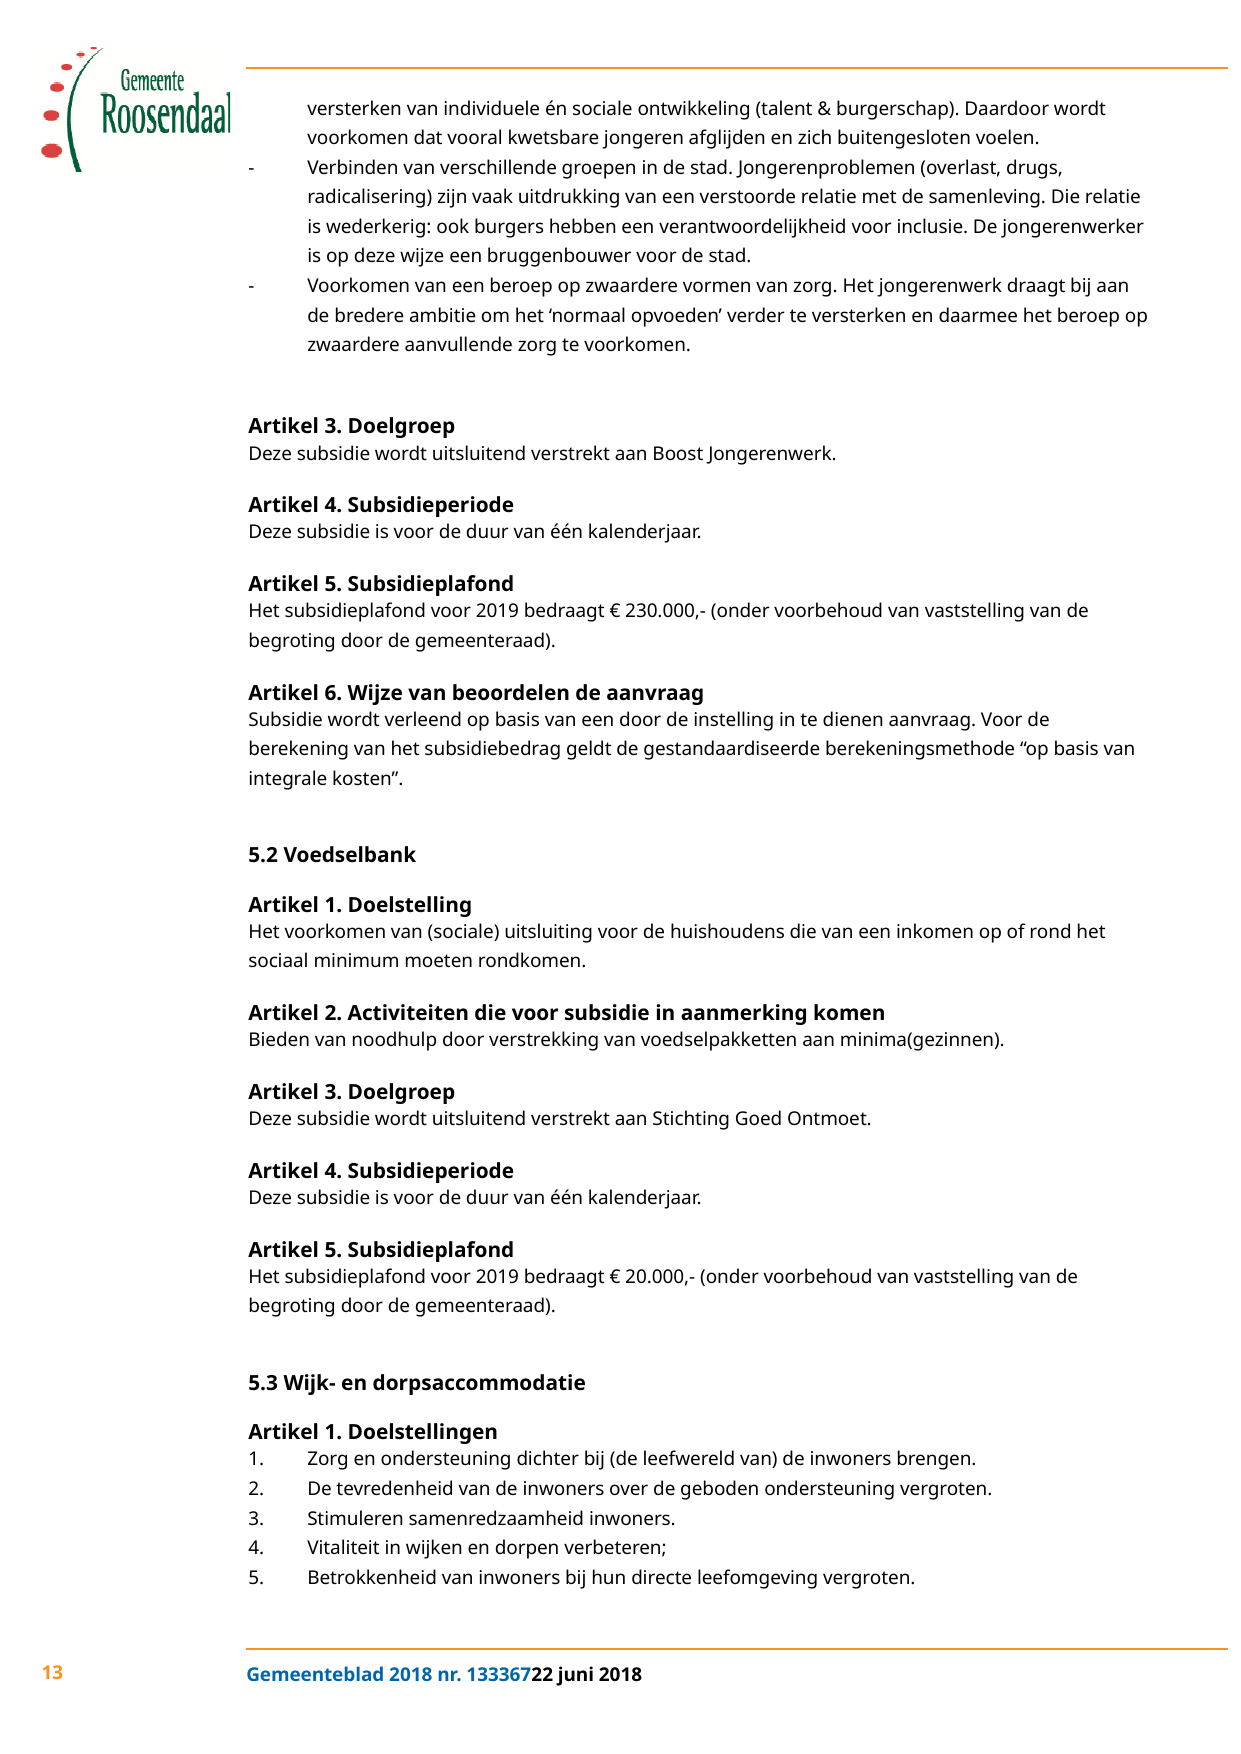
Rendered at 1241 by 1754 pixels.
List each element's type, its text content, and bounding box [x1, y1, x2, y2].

text Artikel 6. Wijze van beoordelen de aanvraag [248, 678, 1152, 706]
text Artikel 5. Subsidieplafond [248, 569, 1152, 598]
text Het voorkomen van (sociale) uitsluiting voor de huishoudens die van een inkomen op of rond het sociaal minimum moeten rondkomen. [248, 918, 1152, 973]
text 5.3 Wijk- en dorpsaccommodatie [248, 1368, 1152, 1396]
text Het subsidieplafond voor 2019 bedraagt € 230.000,- (onder voorbehoud van vaststelling van de begroting door de gemeenteraad). [248, 598, 1152, 653]
list De tevredenheid van de inwoners over de geboden ondersteuning vergroten. [248, 1475, 1152, 1501]
text Artikel 4. Subsidieperiode [248, 1156, 1152, 1184]
text Deze subsidie wordt uitsluitend verstrekt aan Boost Jongerenwerk. [248, 440, 1152, 466]
list versterken van individuele én sociale ontwikkeling (talent & burgerschap). Daardoor wordt voorkomen dat vooral kwetsbare jongeren afglijden en zich buitengesloten voelen. [248, 95, 1152, 150]
text Deze subsidie wordt uitsluitend verstrekt aan Stichting Goed Ontmoet. [248, 1105, 1152, 1131]
list Voorkomen van een beroep op zwaardere vormen van zorg. Het jongerenwerk draagt bij aan de bredere ambitie om het ‘normaal opvoeden’ verder te versterken en daarmee het beroep op zwaardere aanvullende zorg te voorkomen. [248, 272, 1152, 357]
text Artikel 1. Doelstellingen [248, 1417, 1152, 1446]
text 5.2 Voedselbank [248, 840, 1152, 869]
text Subsidie wordt verleend op basis van een door de instelling in te dienen aanvraag. Voor de berekening van het subsidiebedrag geldt de gestandaardiseerde berekeningsmethode “op basis van integrale kosten”. [248, 706, 1152, 791]
text Het subsidieplafond voor 2019 bedraagt € 20.000,- (onder voorbehoud van vaststelling van de begroting door de gemeenteraad). [248, 1263, 1152, 1318]
picture [41, 47, 231, 172]
text Artikel 3. Doelgroep [248, 1077, 1152, 1105]
text Artikel 5. Subsidieplafond [248, 1235, 1152, 1263]
list Betrokkenheid van inwoners bij hun directe leefomgeving vergroten. [248, 1564, 1152, 1590]
text Deze subsidie is voor de duur van één kalenderjaar. [248, 1184, 1152, 1210]
text Artikel 2. Activiteiten die voor subsidie in aanmerking komen [248, 998, 1152, 1027]
text Artikel 4. Subsidieperiode [248, 490, 1152, 519]
text Bieden van noodhulp door verstrekking van voedselpakketten aan minima(gezinnen). [248, 1027, 1152, 1052]
text Artikel 3. Doelgroep [248, 411, 1152, 440]
text Deze subsidie is voor de duur van één kalenderjaar. [248, 519, 1152, 544]
text Artikel 1. Doelstelling [248, 890, 1152, 918]
list Zorg en ondersteuning dichter bij (de leefwereld van) de inwoners brengen. [248, 1446, 1152, 1471]
list Vitaliteit in wijken en dorpen verbeteren; [248, 1534, 1152, 1560]
list Stimuleren samenredzaamheid inwoners. [248, 1505, 1152, 1531]
list Verbinden van verschillende groepen in de stad. Jongerenproblemen (overlast, drugs, radicalisering) zijn vaak uitdrukking van een verstoorde relatie met de samenleving. Die relatie is wederkerig: ook burgers hebben een verantwoordelijkheid voor inclusie. De jongerenwerker is op deze wijze een bruggenbouwer voor de stad. [248, 154, 1152, 268]
